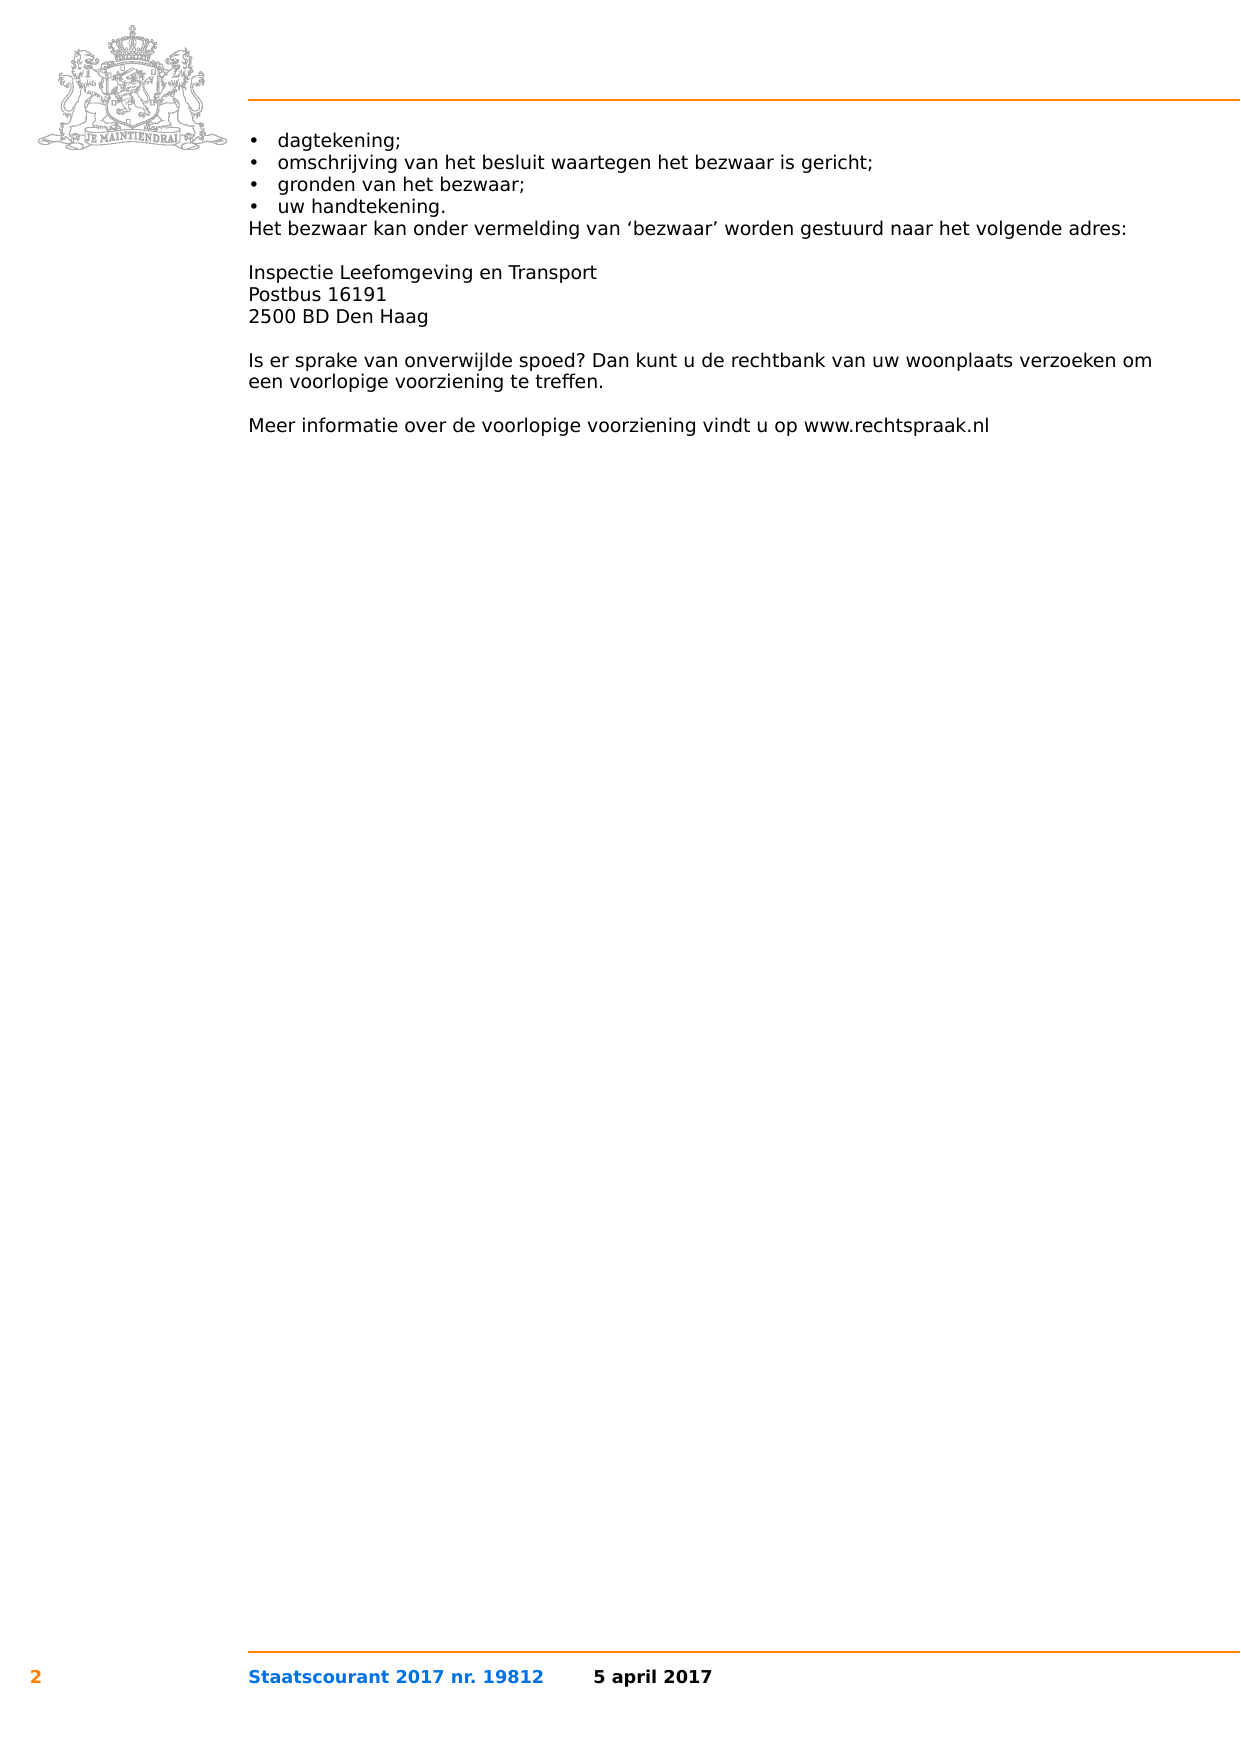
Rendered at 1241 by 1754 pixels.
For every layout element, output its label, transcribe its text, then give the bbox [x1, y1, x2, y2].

text Is er sprake van onverwijlde spoed? Dan kunt u de rechtbank van uw woonplaats verzoeken om een voorlopige voorziening te treffen. [248, 349, 1163, 393]
text • dagtekening; [248, 130, 1163, 152]
text • omschrijving van het besluit waartegen het bezwaar is gericht; [248, 152, 1163, 174]
text • uw handtekening. [248, 196, 1163, 218]
text Het bezwaar kan onder vermelding van ‘bezwaar’ worden gestuurd naar het volgende adres: [248, 218, 1163, 240]
text • gronden van het bezwaar; [248, 174, 1163, 196]
picture [38, 25, 227, 150]
text Meer informatie over de voorlopige voorziening vindt u op www.rechtspraak.nl [248, 415, 1163, 437]
text 2500 BD Den Haag [248, 306, 1163, 328]
text Postbus 16191 [248, 284, 1163, 306]
text Inspectie Leefomgeving en Transport [248, 262, 1163, 284]
